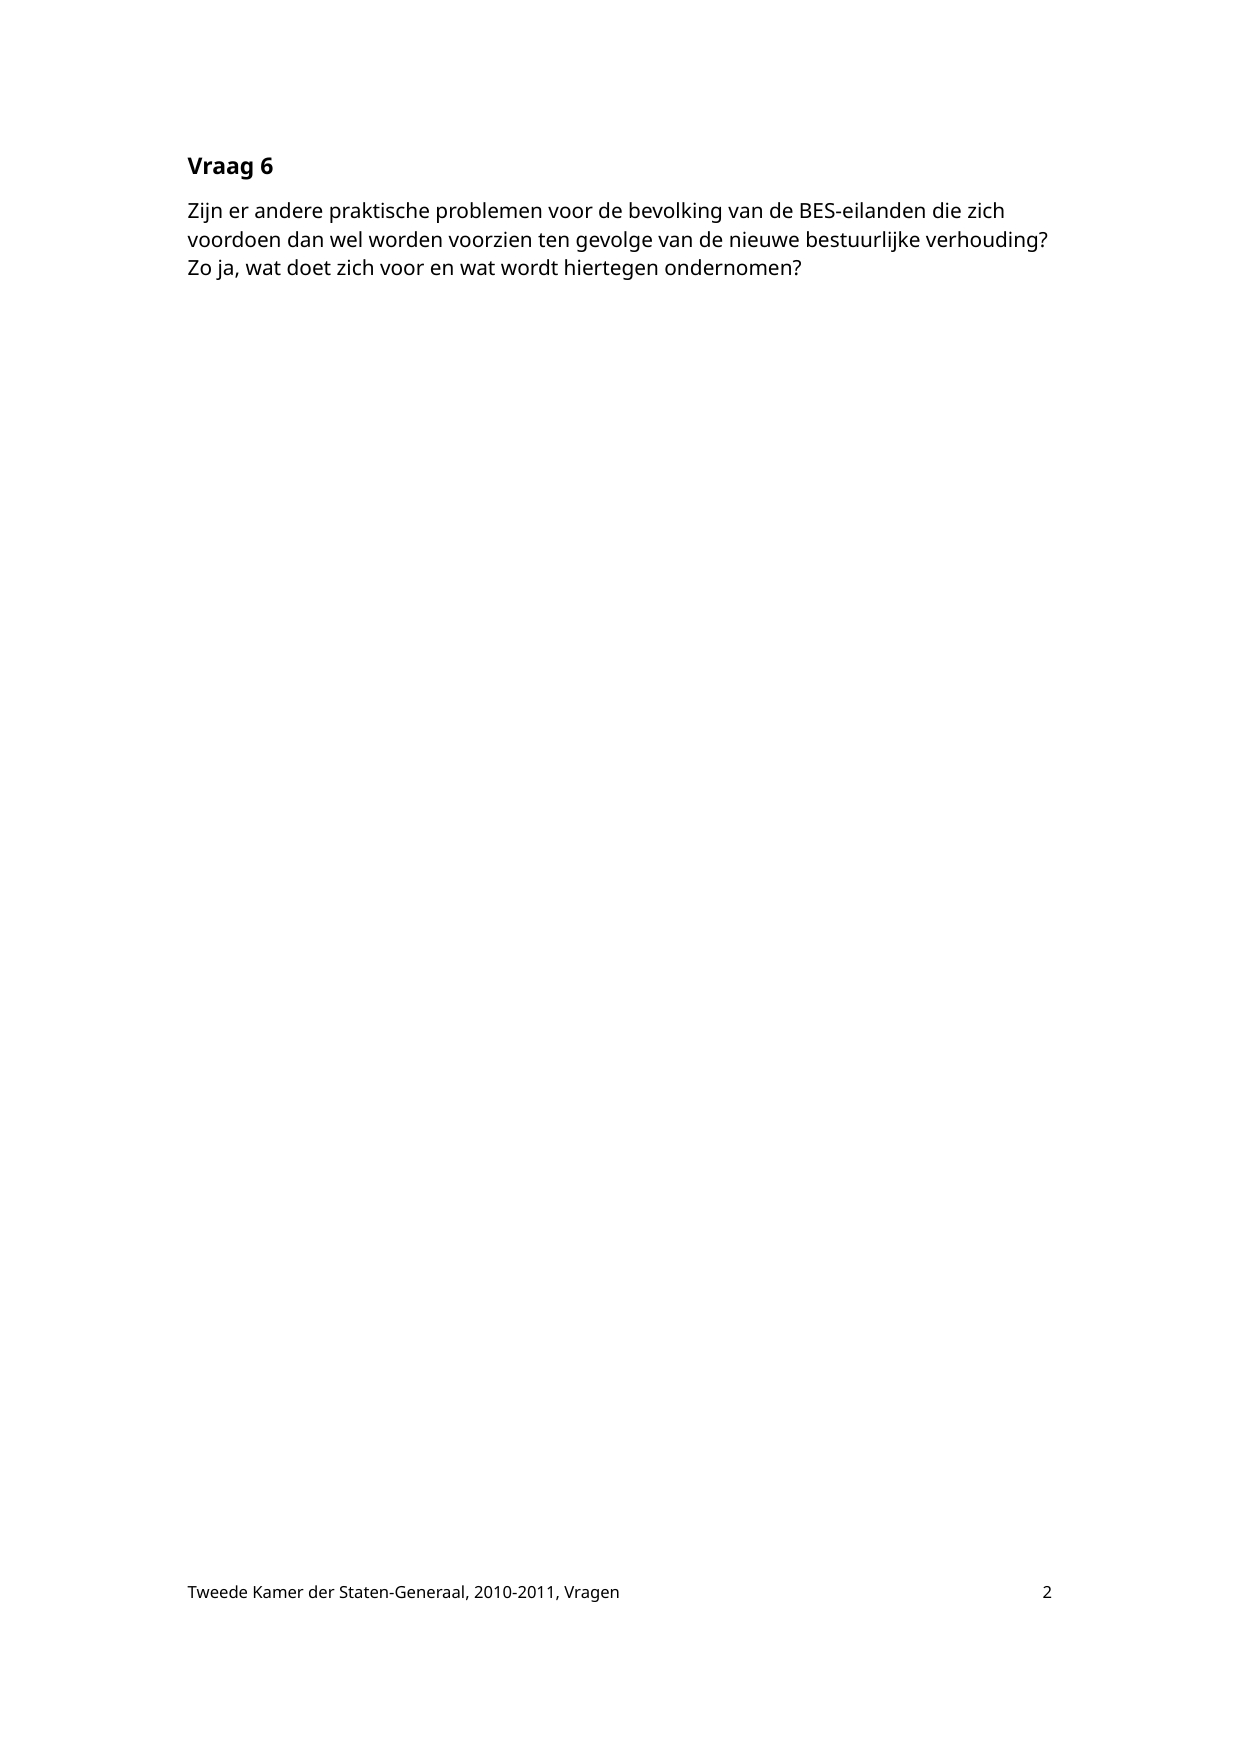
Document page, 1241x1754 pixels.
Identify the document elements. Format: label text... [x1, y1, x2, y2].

text Zijn er andere praktische problemen voor de bevolking van de BES-eilanden die zich voordoen dan wel worden voorzien ten gevolge van de nieuwe bestuurlijke verhouding? Zo ja, wat doet zich voor en wat wordt hiertegen ondernomen? [187, 196, 1053, 282]
subtitle Vraag 6 [187, 150, 1053, 181]
